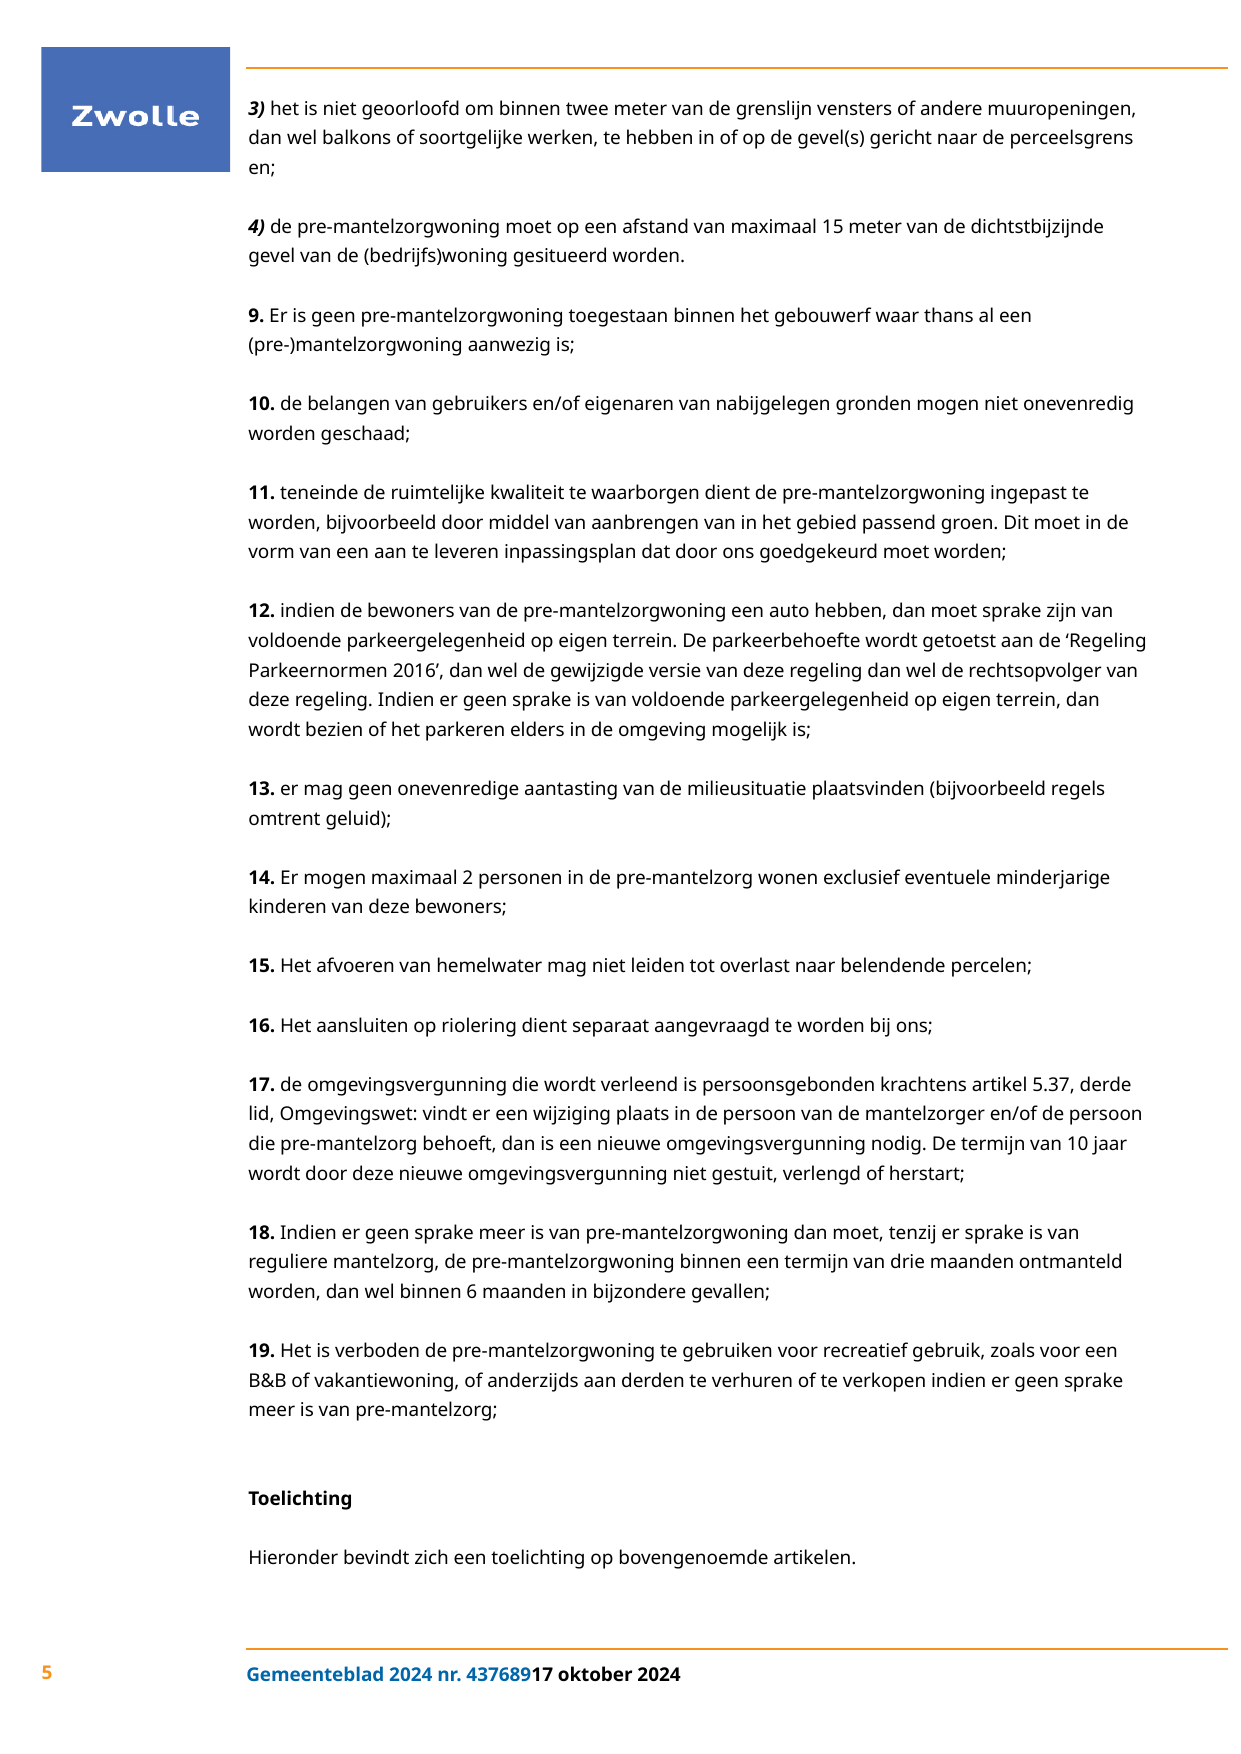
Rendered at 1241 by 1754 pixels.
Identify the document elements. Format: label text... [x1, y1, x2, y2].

text Hieronder bevindt zich een toelichting op bovengenoemde artikelen. [248, 1544, 1152, 1570]
text 16. Het aansluiten op riolering dient separaat aangevraagd te worden bij ons; [248, 1012, 1152, 1038]
text 3) het is niet geoorloofd om binnen twee meter van de grenslijn vensters of andere muuropeningen, dan wel balkons of soortgelijke werken, te hebben in of op de gevel(s) gericht naar de perceelsgrens en; [248, 95, 1152, 180]
text 10. de belangen van gebruikers en/of eigenaren van nabijgelegen gronden mogen niet onevenredig worden geschaad; [248, 391, 1152, 446]
text 17. de omgevingsvergunning die wordt verleend is persoonsgebonden krachtens artikel 5.37, derde lid, Omgevingswet: vindt er een wijziging plaats in de persoon van de mantelzorger en/of de persoon die pre-mantelzorg behoeft, dan is een nieuwe omgevingsvergunning nodig. De termijn van 10 jaar wordt door deze nieuwe omgevingsvergunning niet gestuit, verlengd of herstart; [248, 1071, 1152, 1186]
text 12. indien de bewoners van de pre-mantelzorgwoning een auto hebben, dan moet sprake zijn van voldoende parkeergelegenheid op eigen terrein. De parkeerbehoefte wordt getoetst aan de ‘Regeling Parkeernormen 2016’, dan wel de gewijzigde versie van deze regeling dan wel de rechtsopvolger van deze regeling. Indien er geen sprake is van voldoende parkeergelegenheid op eigen terrein, dan wordt bezien of het parkeren elders in de omgeving mogelijk is; [248, 598, 1152, 742]
text 15. Het afvoeren van hemelwater mag niet leiden tot overlast naar belendende percelen; [248, 953, 1152, 978]
text 13. er mag geen onevenredige aantasting van de milieusituatie plaatsvinden (bijvoorbeeld regels omtrent geluid); [248, 775, 1152, 831]
text 19. Het is verboden de pre-mantelzorgwoning te gebruiken voor recreatief gebruik, zoals voor een B&B of vakantiewoning, of anderzijds aan derden te verhuren of te verkopen indien er geen sprake meer is van pre-mantelzorg; [248, 1337, 1152, 1422]
text 11. teneinde de ruimtelijke kwaliteit te waarborgen dient de pre-mantelzorgwoning ingepast te worden, bijvoorbeeld door middel van aanbrengen van in het gebied passend groen. Dit moet in de vorm van een aan te leveren inpassingsplan dat door ons goedgekeurd moet worden; [248, 479, 1152, 564]
text 4) de pre-mantelzorgwoning moet op een afstand van maximaal 15 meter van de dichtstbijzijnde gevel van de (bedrijfs)woning gesitueerd worden. [248, 213, 1152, 268]
text 18. Indien er geen sprake meer is van pre-mantelzorgwoning dan moet, tenzij er sprake is van reguliere mantelzorg, de pre-mantelzorgwoning binnen een termijn van drie maanden ontmanteld worden, dan wel binnen 6 maanden in bijzondere gevallen; [248, 1219, 1152, 1304]
text Toelichting [248, 1485, 1152, 1511]
picture [41, 47, 231, 172]
text 14. Er mogen maximaal 2 personen in de pre-mantelzorg wonen exclusief eventuele minderjarige kinderen van deze bewoners; [248, 864, 1152, 919]
text 9. Er is geen pre-mantelzorgwoning toegestaan binnen het gebouwerf waar thans al een (pre-)mantelzorgwoning aanwezig is; [248, 302, 1152, 357]
